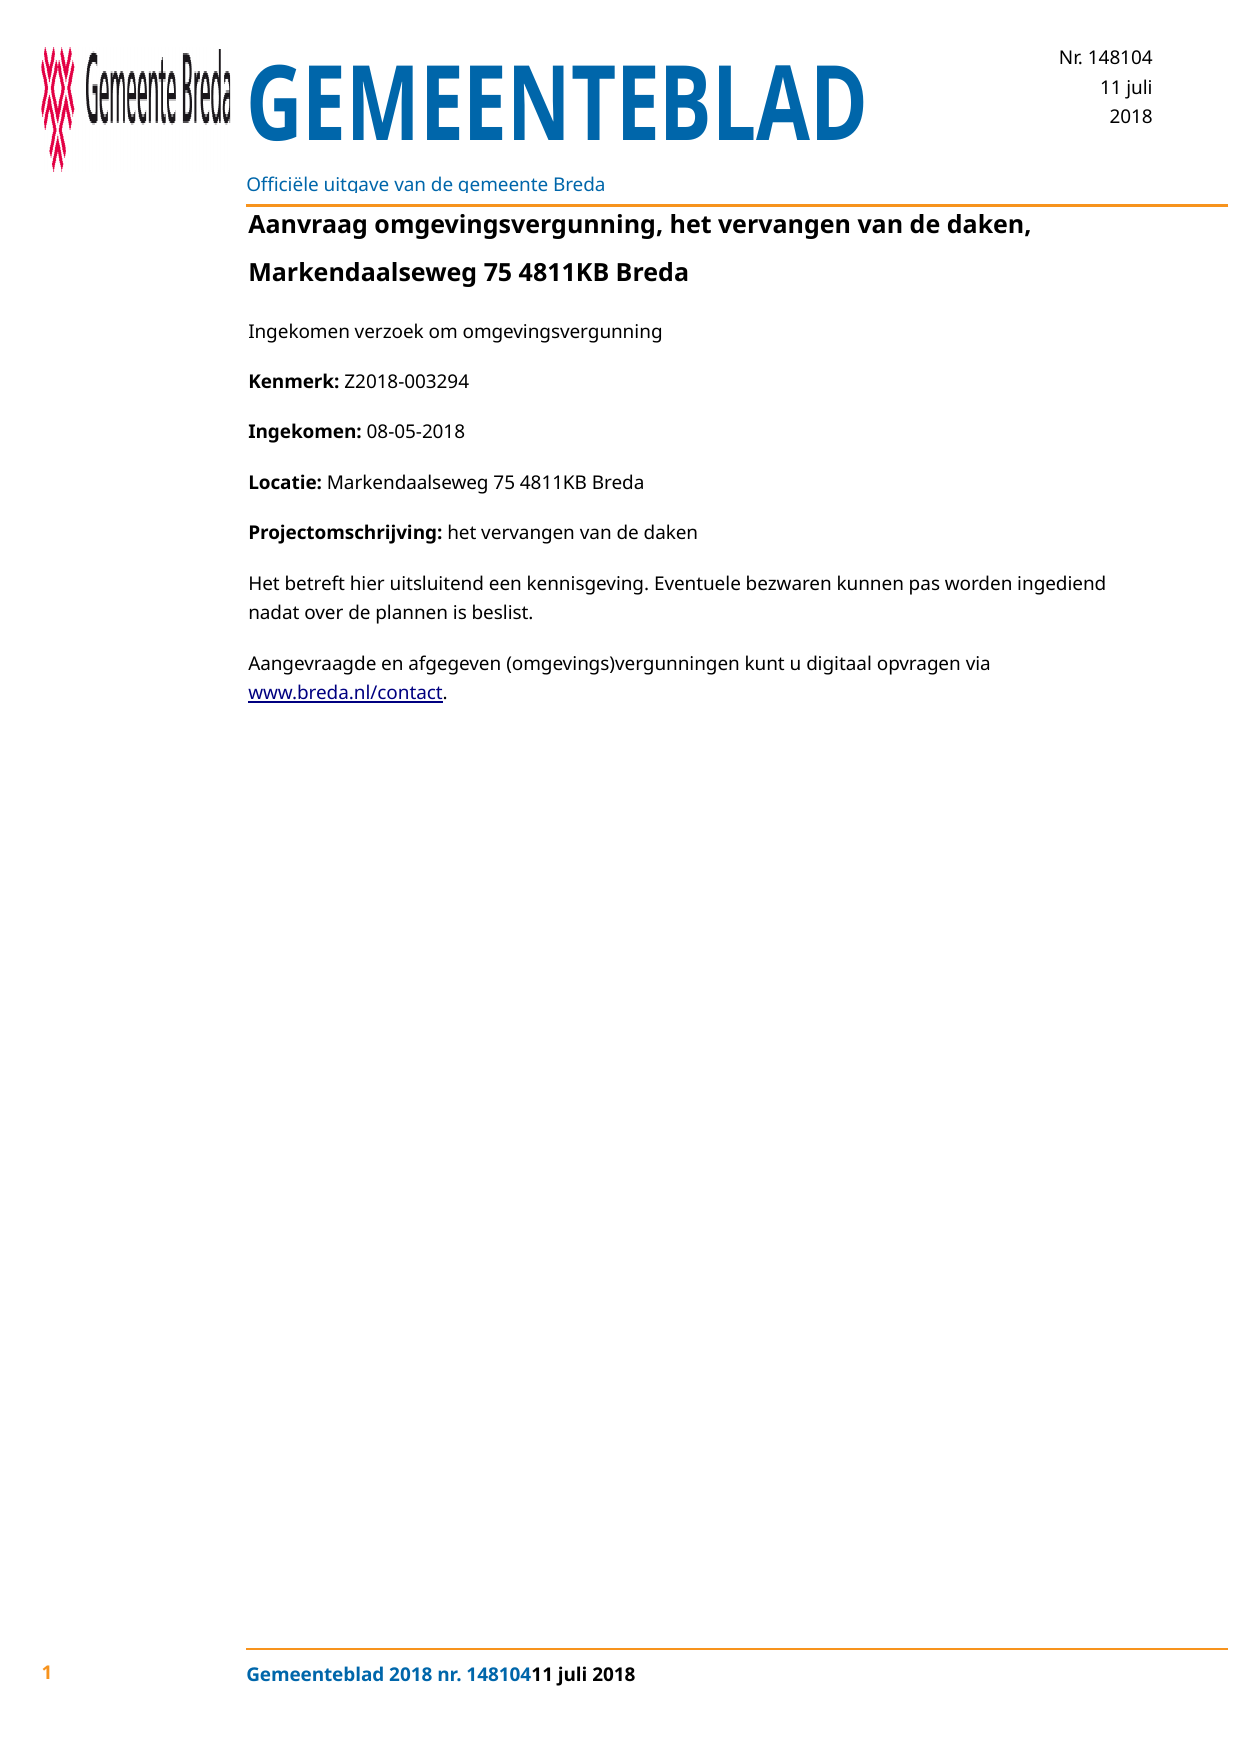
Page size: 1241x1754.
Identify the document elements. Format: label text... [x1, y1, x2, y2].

text Locatie: Markendaalseweg 75 4811KB Breda [248, 469, 1152, 495]
text Het betreft hier uitsluitend een kennisgeving. Eventuele bezwaren kunnen pas worden ingediend nadat over de plannen is beslist. [248, 570, 1152, 625]
text Ingekomen: 08-05-2018 [248, 419, 1152, 444]
text Aanvraag omgevingsvergunning, het vervangen van de daken, Markendaalseweg 75 4811KB Breda [248, 207, 1152, 288]
text Kenmerk: Z2018-003294 [248, 368, 1152, 394]
text Aangevraagde en afgegeven (omgevings)vergunningen kunt u digitaal opvragen via www.breda.nl/contact. [248, 650, 1152, 705]
picture [41, 47, 231, 172]
text Ingekomen verzoek om omgevingsvergunning [248, 318, 1152, 344]
text Projectomschrijving: het vervangen van de daken [248, 519, 1152, 545]
